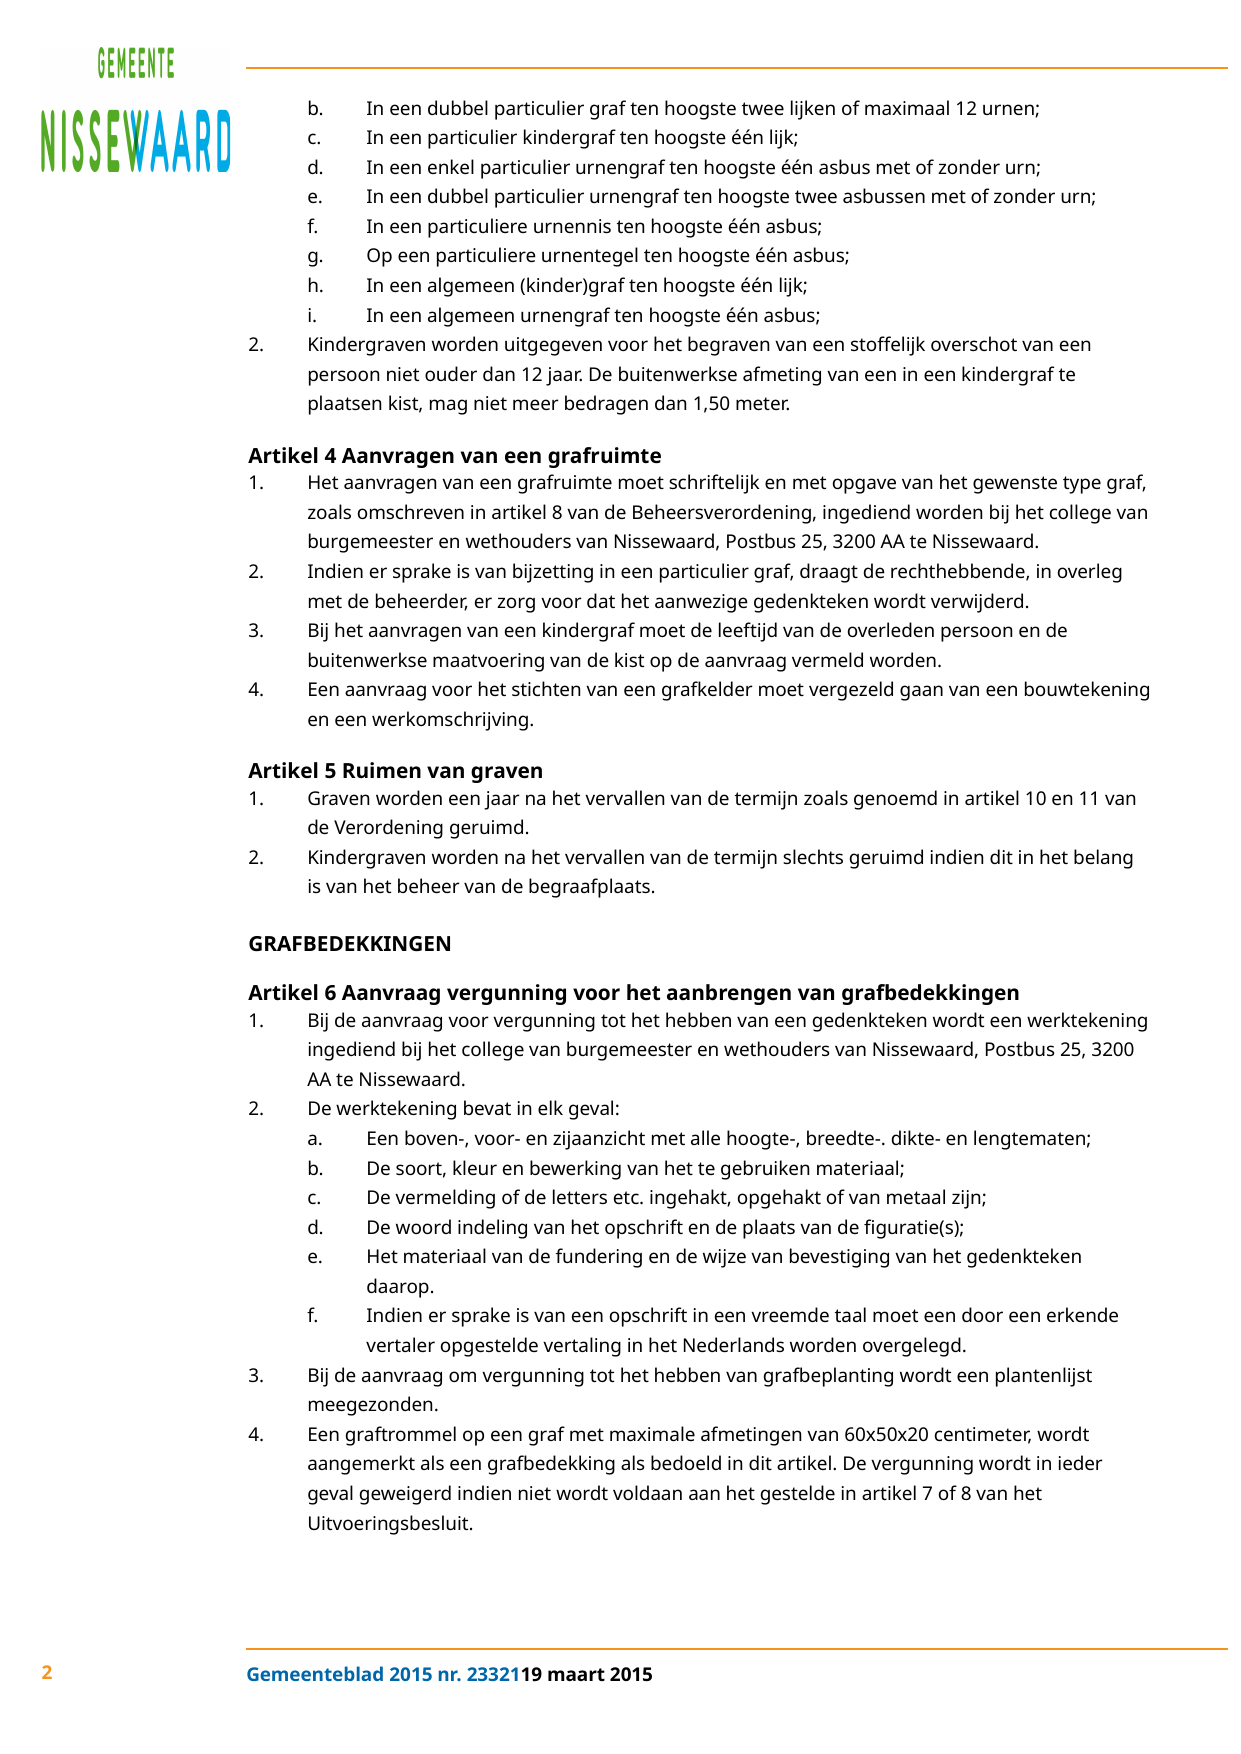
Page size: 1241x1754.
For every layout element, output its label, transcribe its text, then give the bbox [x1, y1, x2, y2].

list De werktekening bevat in elk geval: [248, 1096, 1152, 1121]
list De soort, kleur en bewerking van het te gebruiken materiaal; [307, 1155, 1152, 1180]
list Kindergraven worden uitgegeven voor het begraven van een stoffelijk overschot van een persoon niet ouder dan 12 jaar. De buitenwerkse afmeting van een in een kindergraf te plaatsen kist, mag niet meer bedragen dan 1,50 meter. [248, 331, 1152, 416]
list De vermelding of de letters etc. ingehakt, opgehakt of van metaal zijn; [307, 1184, 1152, 1210]
text Artikel 4 Aanvragen van een grafruimte [248, 441, 1152, 469]
list Indien er sprake is van bijzetting in een particulier graf, draagt de rechthebbende, in overleg met de beheerder, er zorg voor dat het aanwezige gedenkteken wordt verwijderd. [248, 558, 1152, 613]
picture [41, 47, 231, 172]
picture [222, 122, 227, 160]
list De woord indeling van het opschrift en de plaats van de figuratie(s); [307, 1214, 1152, 1239]
list In een particuliere urnennis ten hoogste één asbus; [307, 213, 1152, 239]
list Kindergraven worden na het vervallen van de termijn slechts geruimd indien dit in het belang is van het beheer van de begraafplaats. [248, 844, 1152, 899]
picture [154, 157, 165, 172]
list In een dubbel particulier urnengraf ten hoogste twee asbussen met of zonder urn; [307, 183, 1152, 209]
list Indien er sprake is van een opschrift in een vreemde taal moet een door een erkende vertaler opgestelde vertaling in het Nederlands worden overgelegd. [307, 1303, 1152, 1358]
picture [201, 122, 206, 138]
list In een algemeen (kinder)graf ten hoogste één lijk; [307, 272, 1152, 298]
list Bij de aanvraag voor vergunning tot het hebben van een gedenkteken wordt een werktekening ingediend bij het college van burgemeester en wethouders van Nissewaard, Postbus 25, 3200 AA te Nissewaard. [248, 1007, 1152, 1092]
list Bij het aanvragen van een kindergraf moet de leeftijd van de overleden persoon en de buitenwerkse maatvoering van de kist op de aanvraag vermeld worden. [248, 617, 1152, 673]
list In een dubbel particulier graf ten hoogste twee lijken of maximaal 12 urnen; [307, 95, 1152, 121]
list Op een particuliere urnentegel ten hoogste één asbus; [307, 243, 1152, 268]
list Het materiaal van de fundering en de wijze van bevestiging van het gedenkteken daarop. [307, 1243, 1152, 1299]
picture [176, 157, 187, 172]
list In een enkel particulier urnengraf ten hoogste één asbus met of zonder urn; [307, 154, 1152, 180]
list Een aanvraag voor het stichten van een grafkelder moet vergezeld gaan van een bouwtekening en een werkomschrijving. [248, 677, 1152, 732]
list Een boven-, voor- en zijaanzicht met alle hoogte-, breedte-. dikte- en lengtematen; [307, 1125, 1152, 1151]
text Artikel 6 Aanvraag vergunning voor het aanbrengen van grafbedekkingen [248, 978, 1152, 1007]
list Bij de aanvraag om vergunning tot het hebben van grafbeplanting wordt een plantenlijst meegezonden. [248, 1362, 1152, 1417]
list Graven worden een jaar na het vervallen van de termijn zoals genoemd in artikel 10 en 11 van de Verordening geruimd. [248, 785, 1152, 840]
picture [200, 151, 206, 172]
text GRAFBEDEKKINGEN [248, 929, 1152, 957]
text Artikel 5 Ruimen van graven [248, 757, 1152, 785]
list Het aanvragen van een grafruimte moet schriftelijk en met opgave van het gewenste type graf, zoals omschreven in artikel 8 van de Beheersverordening, ingediend worden bij het college van burgemeester en wethouders van Nissewaard, Postbus 25, 3200 AA te Nissewaard. [248, 469, 1152, 554]
list In een particulier kindergraf ten hoogste één lijk; [307, 124, 1152, 150]
list In een algemeen urnengraf ten hoogste één asbus; [307, 302, 1152, 328]
list Een graftrommel op een graf met maximale afmetingen van 60x50x20 centimeter, wordt aangemerkt als een grafbedekking als bedoeld in dit artikel. De vergunning wordt in ieder geval geweigerd indien niet wordt voldaan aan het gestelde in artikel 7 of 8 van het Uitvoeringsbesluit. [248, 1421, 1152, 1535]
